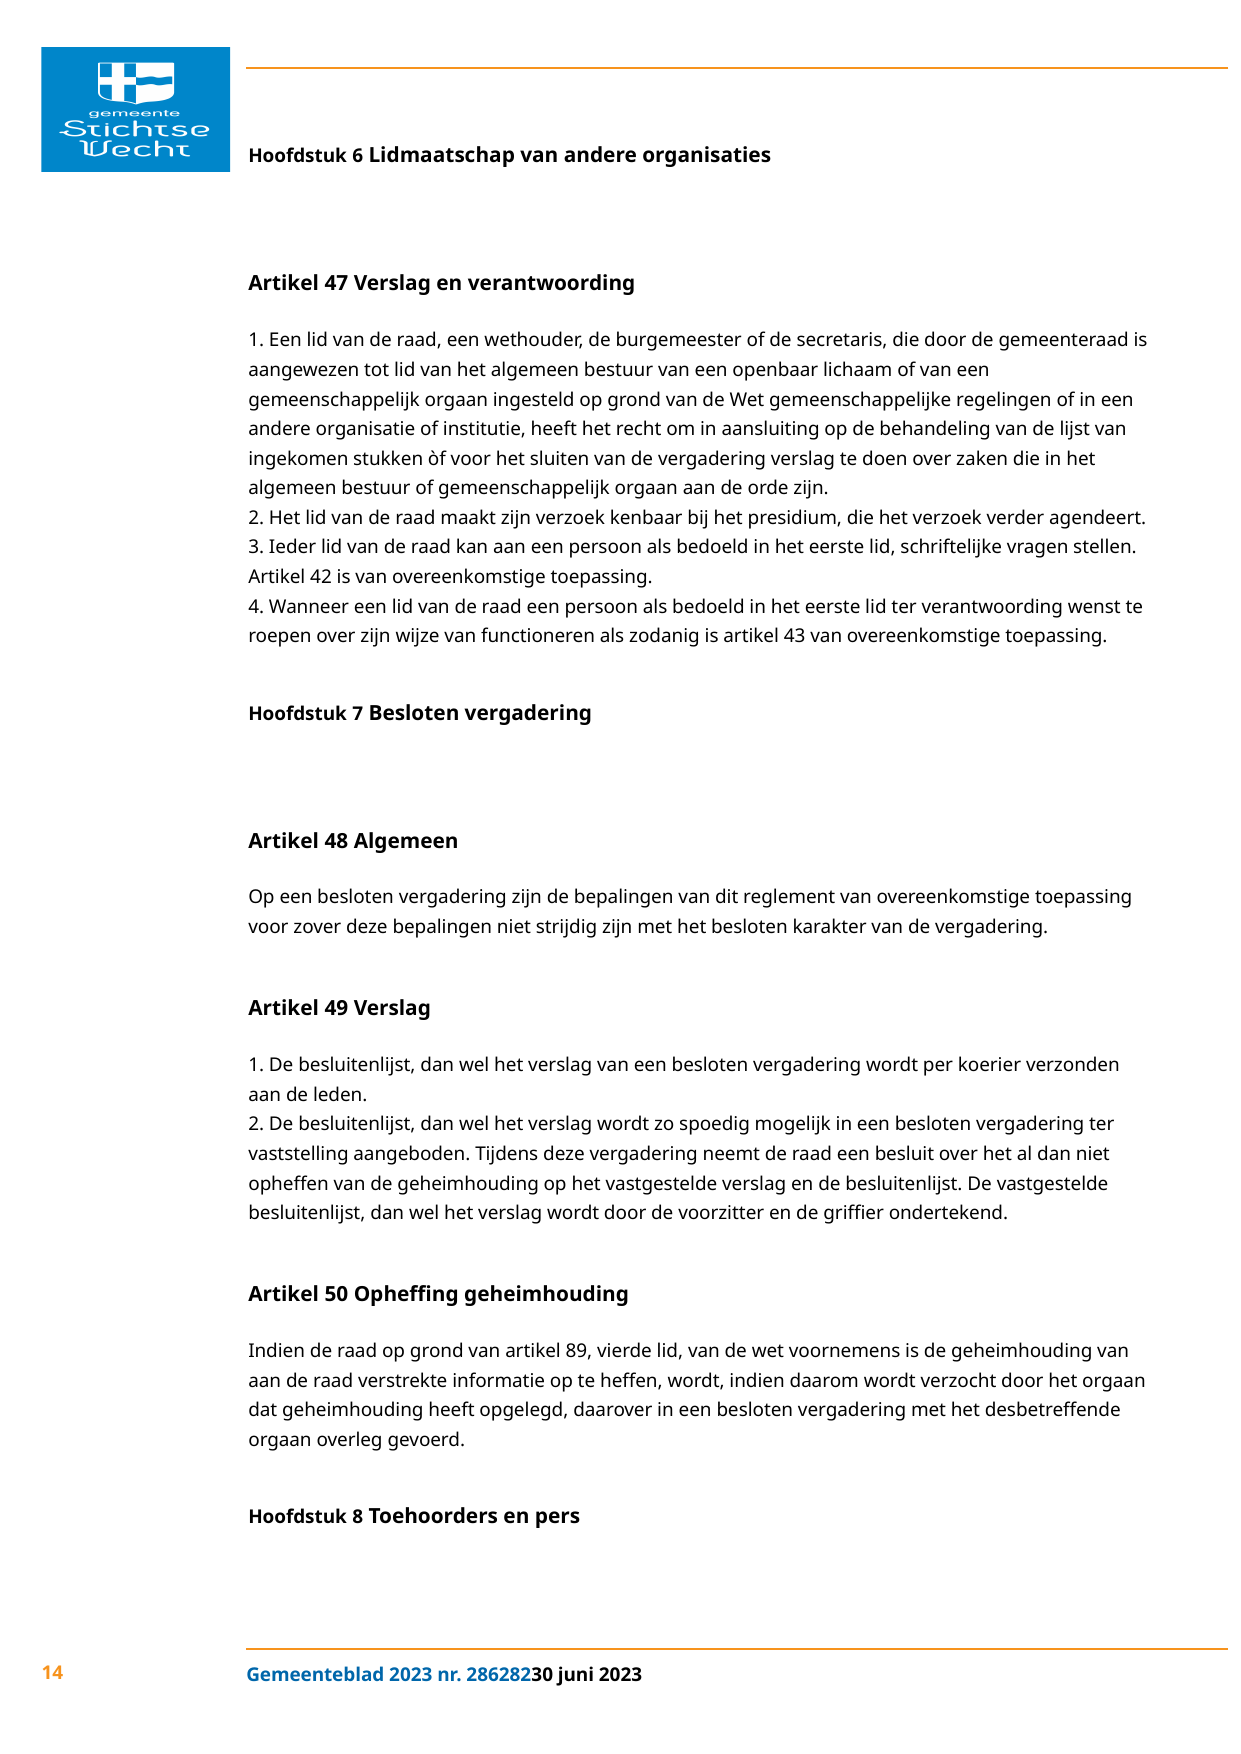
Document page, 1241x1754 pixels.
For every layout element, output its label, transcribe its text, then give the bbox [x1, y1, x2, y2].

text 1. Een lid van de raad, een wethouder, de burgemeester of de secretaris, die door de gemeenteraad is aangewezen tot lid van het algemeen bestuur van een openbaar lichaam of van een gemeenschappelijk orgaan ingesteld op grond van de Wet gemeenschappelijke regelingen of in een andere organisatie of institutie, heeft het recht om in aansluiting op de behandeling van de lijst van ingekomen stukken òf voor het sluiten van de vergadering verslag te doen over zaken die in het algemeen bestuur of gemeenschappelijk orgaan aan de orde zijn. [248, 327, 1152, 500]
text 2. Het lid van de raad maakt zijn verzoek kenbaar bij het presidium, die het verzoek verder agendeert. [248, 504, 1152, 530]
text Artikel 50 Opheffing geheimhouding [248, 1279, 1152, 1308]
text Hoofdstuk 8 Toehoorders en pers [248, 1501, 1152, 1530]
text 3. Ieder lid van de raad kan aan een persoon als bedoeld in het eerste lid, schriftelijke vragen stellen. Artikel 42 is van overeenkomstige toepassing. [248, 534, 1152, 589]
text 2. De besluitenlijst, dan wel het verslag wordt zo spoedig mogelijk in een besloten vergadering ter vaststelling aangeboden. Tijdens deze vergadering neemt de raad een besluit over het al dan niet opheffen van de geheimhouding op het vastgestelde verslag en de besluitenlijst. De vastgestelde besluitenlijst, dan wel het verslag wordt door de voorzitter en de griffier ondertekend. [248, 1111, 1152, 1225]
text Hoofdstuk 7 Besloten vergadering [248, 698, 1152, 726]
text Indien de raad op grond van artikel 89, vierde lid, van de wet voornemens is de geheimhouding van aan de raad verstrekte informatie op te heffen, wordt, indien daarom wordt verzocht door het orgaan dat geheimhouding heeft opgelegd, daarover in een besloten vergadering met het desbetreffende orgaan overleg gevoerd. [248, 1337, 1152, 1452]
text Artikel 48 Algemeen [248, 826, 1152, 854]
text 1. De besluitenlijst, dan wel het verslag van een besloten vergadering wordt per koerier verzonden aan de leden. [248, 1051, 1152, 1107]
picture [137, 63, 174, 103]
picture [99, 63, 135, 101]
text Op een besloten vergadering zijn de bepalingen van dit reglement van overeenkomstige toepassing voor zover deze bepalingen niet strijdig zijn met het besloten karakter van de vergadering. [248, 884, 1152, 939]
text Hoofdstuk 6 Lidmaatschap van andere organisaties [248, 140, 1152, 169]
text Artikel 47 Verslag en verantwoording [248, 268, 1152, 297]
text Artikel 49 Verslag [248, 993, 1152, 1022]
text 4. Wanneer een lid van de raad een persoon als bedoeld in het eerste lid ter verantwoording wenst te roepen over zijn wijze van functioneren als zodanig is artikel 43 van overeenkomstige toepassing. [248, 593, 1152, 648]
